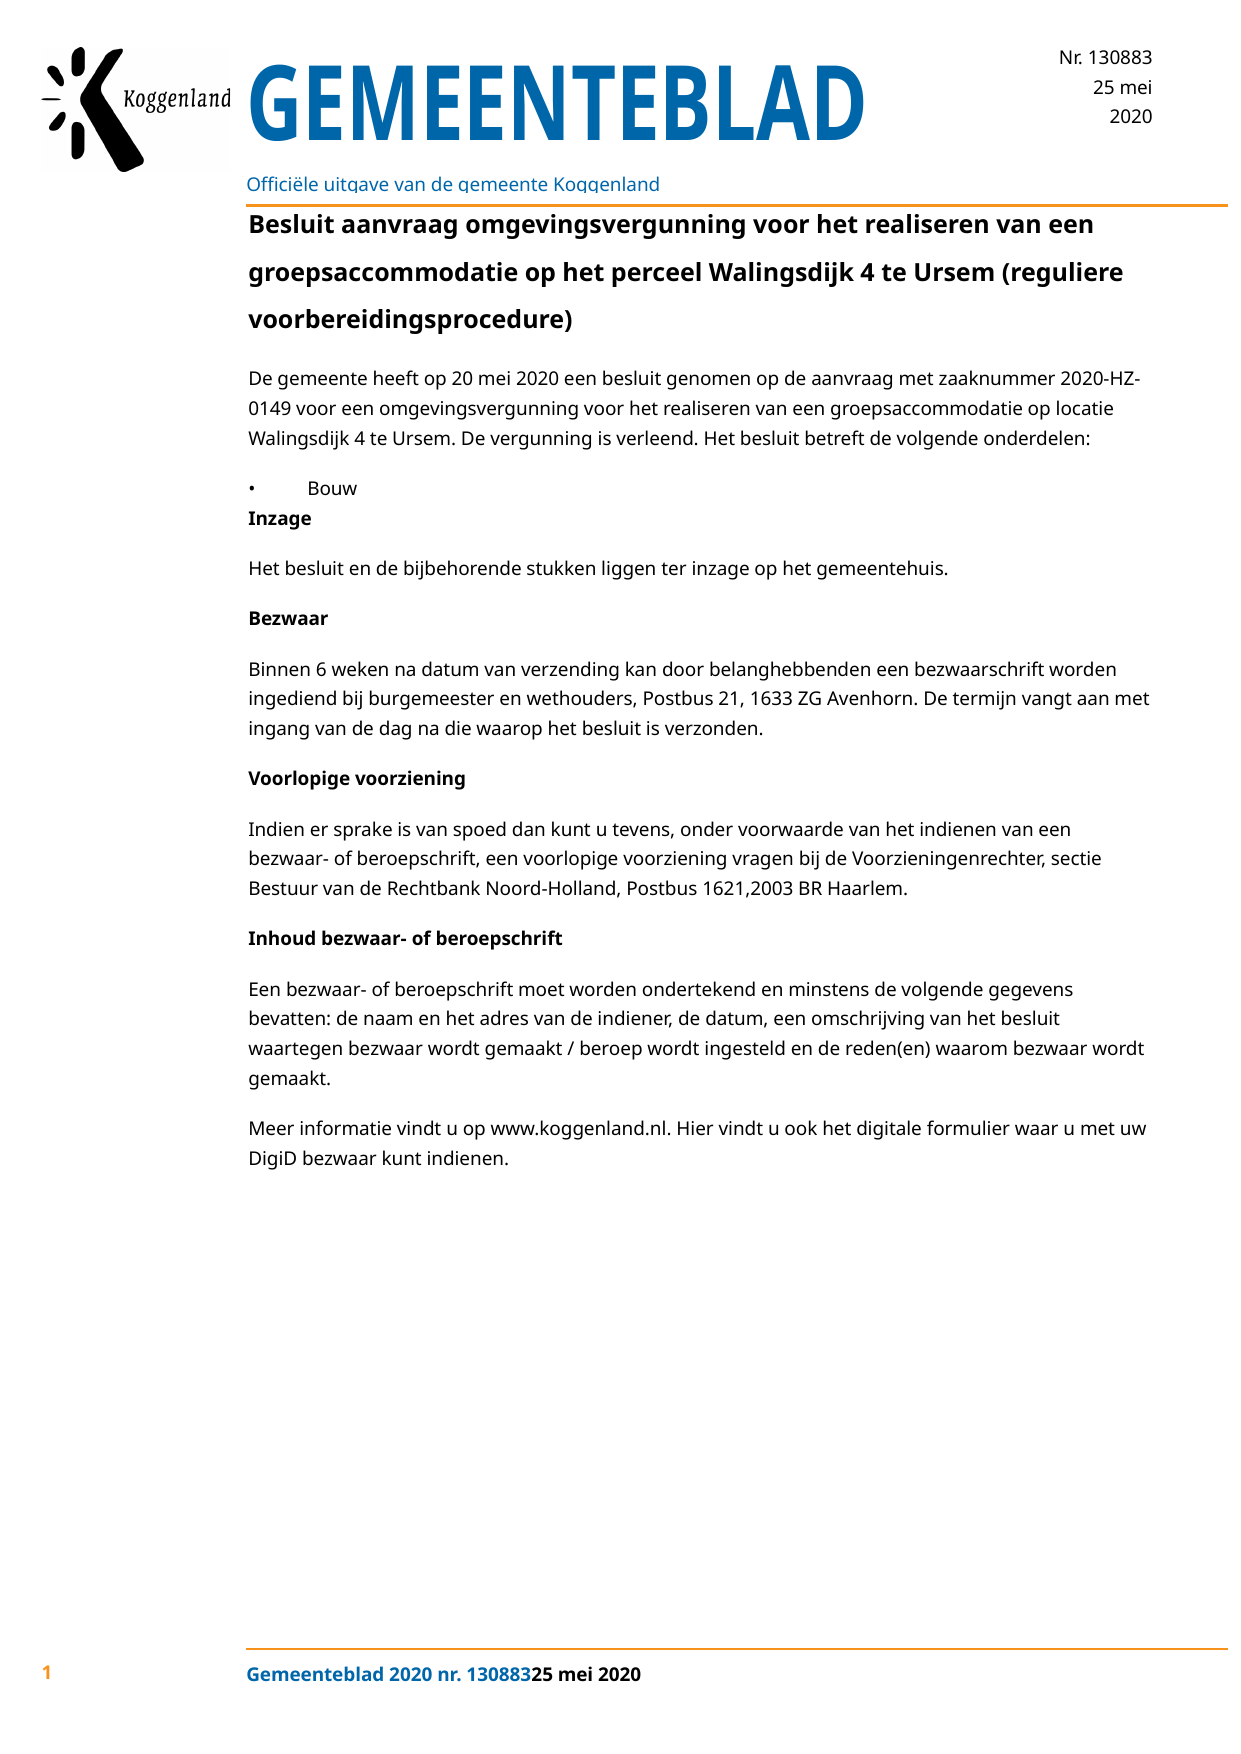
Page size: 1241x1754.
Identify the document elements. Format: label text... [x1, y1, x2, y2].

text Meer informatie vindt u op www.koggenland.nl. Hier vindt u ook het digitale formulier waar u met uw DigiD bezwaar kunt indienen. [248, 1115, 1152, 1170]
text Een bezwaar- of beroepschrift moet worden ondertekend en minstens de volgende gegevens bevatten: de naam en het adres van de indiener, de datum, een omschrijving van het besluit waartegen bezwaar wordt gemaakt / beroep wordt ingesteld en de reden(en) waarom bezwaar wordt gemaakt. [248, 976, 1152, 1090]
text Inhoud bezwaar- of beroepschrift [248, 926, 1152, 951]
text Het besluit en de bijbehorende stukken liggen ter inzage op het gemeentehuis. [248, 555, 1152, 581]
text Indien er sprake is van spoed dan kunt u tevens, onder voorwaarde van het indienen van een bezwaar- of beroepschrift, een voorlopige voorziening vragen bij de Voorzieningenrechter, sectie Bestuur van de Rechtbank Noord-Holland, Postbus 1621,2003 BR Haarlem. [248, 816, 1152, 901]
picture [41, 47, 231, 172]
text Inzage [248, 505, 1152, 530]
list Bouw [248, 475, 1152, 501]
text Binnen 6 weken na datum van verzending kan door belanghebbenden een bezwaarschrift worden ingediend bij burgemeester en wethouders, Postbus 21, 1633 ZG Avenhorn. De termijn vangt aan met ingang van de dag na die waarop het besluit is verzonden. [248, 656, 1152, 741]
text Voorlopige voorziening [248, 766, 1152, 791]
text De gemeente heeft op 20 mei 2020 een besluit genomen op de aanvraag met zaaknummer 2020-HZ-0149 voor een omgevingsvergunning voor het realiseren van een groepsaccommodatie op locatie Walingsdijk 4 te Ursem. De vergunning is verleend. Het besluit betreft de volgende onderdelen: [248, 366, 1152, 450]
text Bezwaar [248, 606, 1152, 631]
text Besluit aanvraag omgevingsvergunning voor het realiseren van een groepsaccommodatie op het perceel Walingsdijk 4 te Ursem (reguliere voorbereidingsprocedure) [248, 207, 1152, 336]
